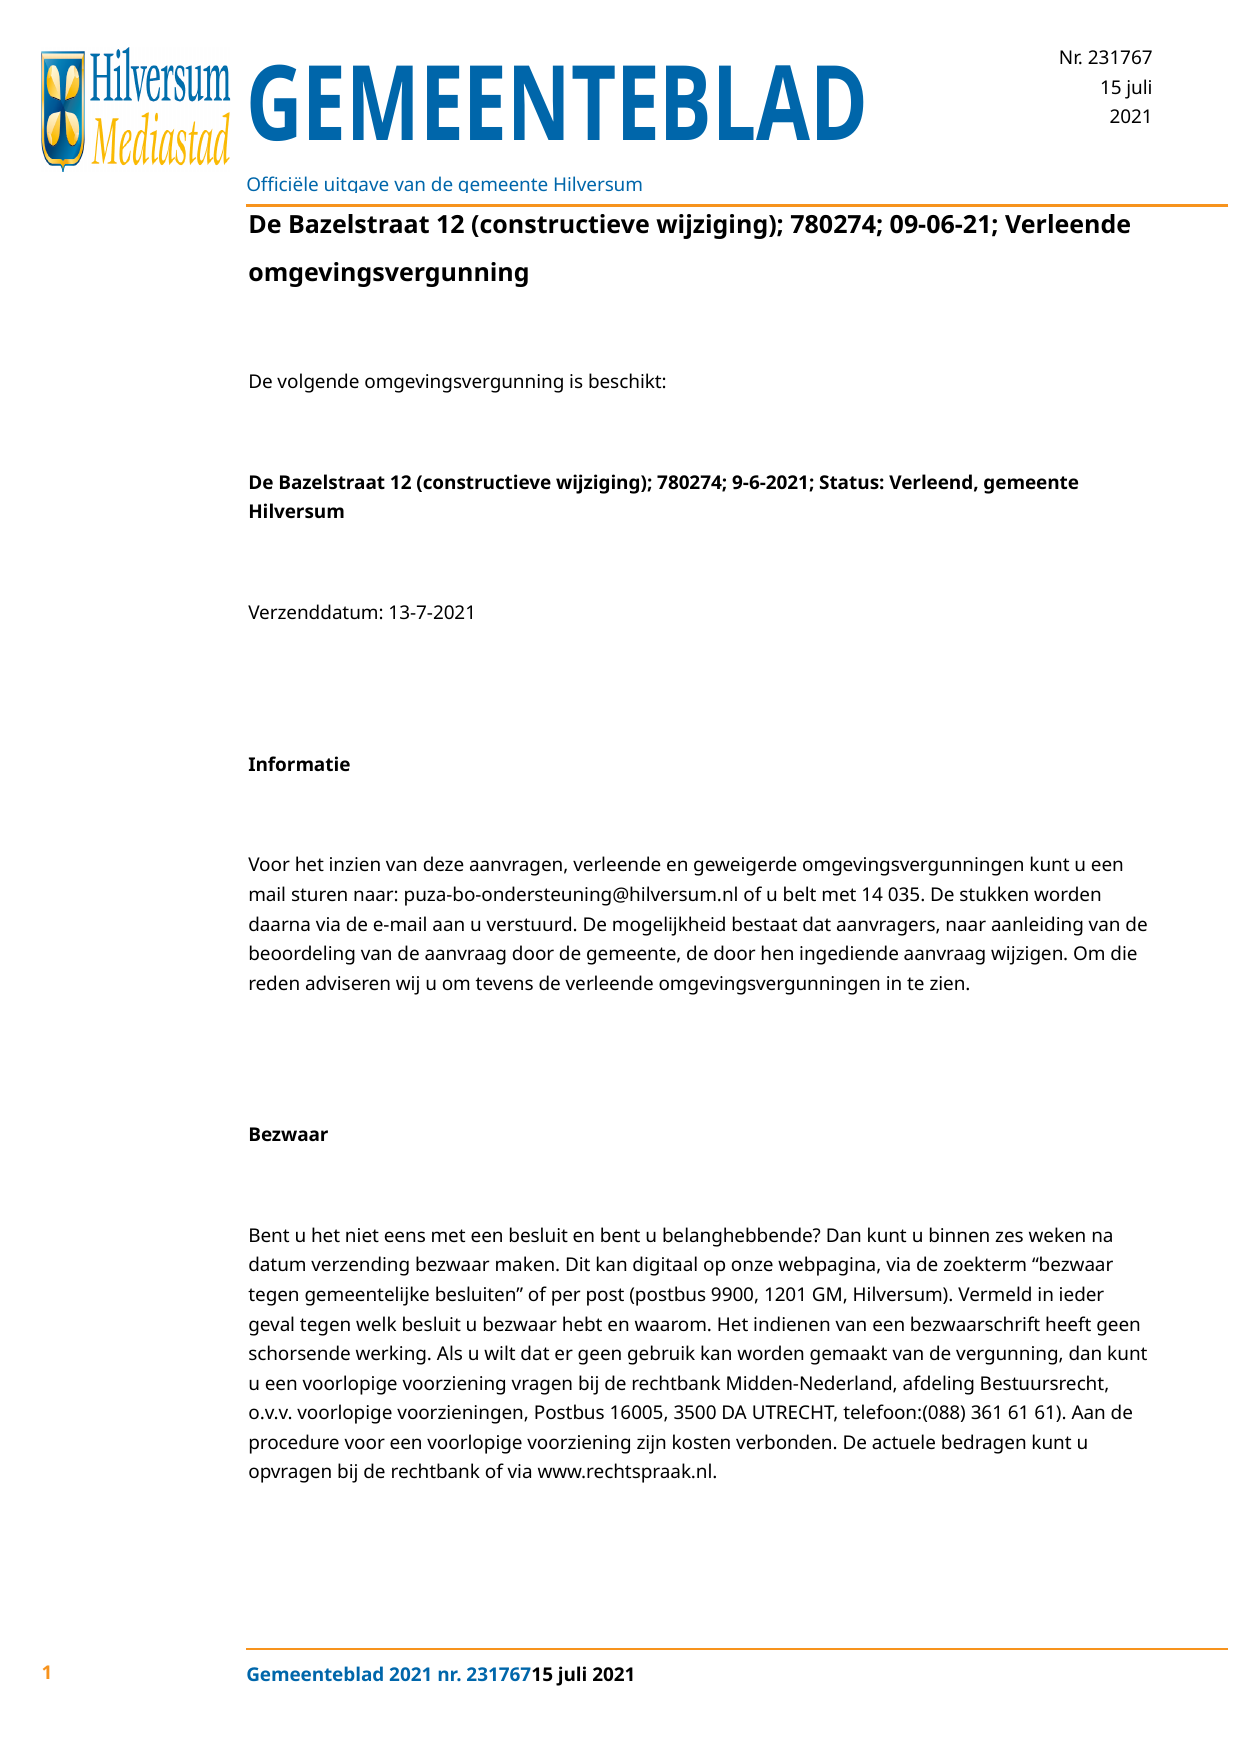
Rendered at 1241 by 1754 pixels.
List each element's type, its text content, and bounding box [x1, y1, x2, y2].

text De Bazelstraat 12 (constructieve wijziging); 780274; 9-6-2021; Status: Verleend, gemeente Hilversum [248, 469, 1152, 524]
text De Bazelstraat 12 (constructieve wijziging); 780274; 09-06-21; Verleende omgevingsvergunning [248, 207, 1152, 288]
text De volgende omgevingsvergunning is beschikt: [248, 368, 1152, 394]
text Verzenddatum: 13-7-2021 [248, 599, 1152, 625]
text Bent u het niet eens met een besluit en bent u belanghebbende? Dan kunt u binnen zes weken na datum verzending bezwaar maken. Dit kan digitaal op onze webpagina, via de zoekterm “bezwaar tegen gemeentelijke besluiten” of per post (postbus 9900, 1201 GM, Hilversum). Vermeld in ieder geval tegen welk besluit u bezwaar hebt en waarom. Het indienen van een bezwaarschrift heeft geen schorsende werking. Als u wilt dat er geen gebruik kan worden gemaakt van de vergunning, dan kunt u een voorlopige voorziening vragen bij de rechtbank Midden-Nederland, afdeling Bestuursrecht, o.v.v. voorlopige voorzieningen, Postbus 16005, 3500 DA UTRECHT, telefoon:(088) 361 61 61). Aan de procedure voor een voorlopige voorziening zijn kosten verbonden. De actuele bedragen kunt u opvragen bij de rechtbank of via www.rechtspraak.nl. [248, 1222, 1152, 1484]
picture [41, 47, 231, 172]
text Informatie [248, 751, 1152, 777]
text Bezwaar [248, 1121, 1152, 1147]
text Voor het inzien van deze aanvragen, verleende en geweigerde omgevingsvergunningen kunt u een mail sturen naar: puza-bo-ondersteuning@hilversum.nl of u belt met 14 035. De stukken worden daarna via de e-mail aan u verstuurd. De mogelijkheid bestaat dat aanvragers, naar aanleiding van de beoordeling van de aanvraag door de gemeente, de door hen ingediende aanvraag wijzigen. Om die reden adviseren wij u om tevens de verleende omgevingsvergunningen in te zien. [248, 852, 1152, 996]
